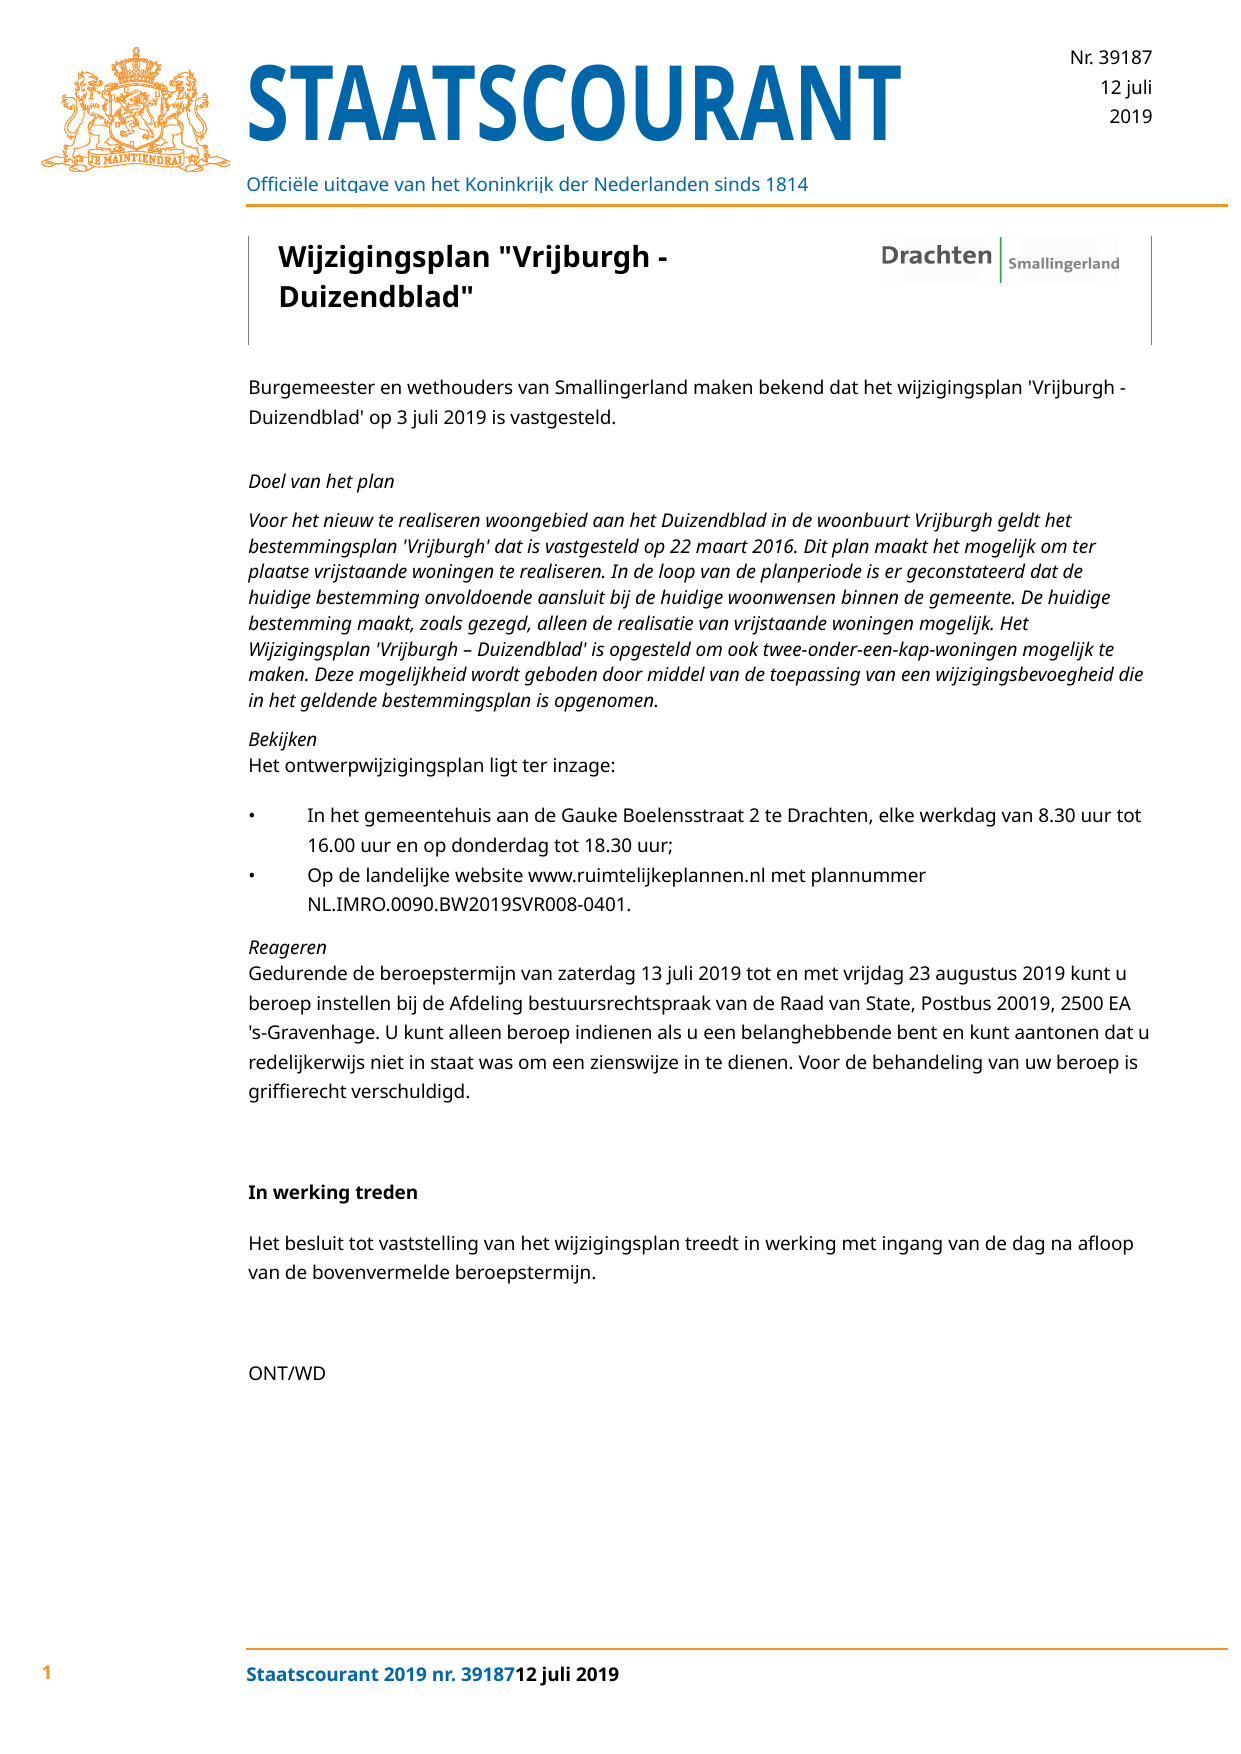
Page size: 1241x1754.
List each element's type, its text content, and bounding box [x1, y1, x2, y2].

text Het ontwerpwijzigingsplan ligt ter inzage: [248, 752, 1152, 778]
text ONT/WD [248, 1360, 1152, 1386]
picture [882, 236, 1119, 284]
table_header [850, 236, 1151, 345]
text Gedurende de beroepstermijn van zaterdag 13 juli 2019 tot en met vrijdag 23 augustus 2019 kunt u beroep instellen bij de Afdeling bestuursrechtspraak van de Raad van State, Postbus 20019, 2500 EA 's-Gravenhage. U kunt alleen beroep indienen als u een belanghebbende bent en kunt aantonen dat u redelijkerwijs niet in staat was om een zienswijze in te dienen. Voor de behandeling van uw beroep is griffierecht verschuldigd. [248, 960, 1152, 1104]
table_header Wijzigingsplan "Vrijburgh - Duizendblad" [249, 236, 850, 345]
picture [41, 47, 231, 172]
text In werking treden [248, 1179, 1152, 1205]
text Doel van het plan [248, 468, 1152, 493]
text Het besluit tot vaststelling van het wijzigingsplan treedt in werking met ingang van de dag na afloop van de bovenvermelde beroepstermijn. [248, 1230, 1152, 1285]
text Burgemeester en wethouders van Smallingerland maken bekend dat het wijzigingsplan 'Vrijburgh - Duizendblad' op 3 juli 2019 is vastgesteld. [248, 374, 1152, 429]
text Reageren [248, 934, 1152, 960]
list Op de landelijke website www.ruimtelijkeplannen.nl met plannummer NL.IMRO.0090.BW2019SVR008-0401. [248, 862, 1152, 917]
list In het gemeentehuis aan de Gauke Boelensstraat 2 te Drachten, elke werkdag van 8.30 uur tot 16.00 uur en op donderdag tot 18.30 uur; [248, 803, 1152, 858]
text Bekijken [248, 726, 1152, 752]
text Voor het nieuw te realiseren woongebied aan het Duizendblad in de woonbuurt Vrijburgh geldt het bestemmingsplan 'Vrijburgh' dat is vastgesteld op 22 maart 2016. Dit plan maakt het mogelijk om ter plaatse vrijstaande woningen te realiseren. In de loop van de planperiode is er geconstateerd dat de huidige bestemming onvoldoende aansluit bij de huidige woonwensen binnen de gemeente. De huidige bestemming maakt, zoals gezegd, alleen de realisatie van vrijstaande woningen mogelijk. Het Wijzigingsplan 'Vrijburgh – Duizendblad' is opgesteld om ook twee-onder-een-kap-woningen mogelijk te maken. Deze mogelijkheid wordt geboden door middel van de toepassing van een wijzigingsbevoegheid die in het geldende bestemmingsplan is opgenomen. [248, 507, 1152, 713]
